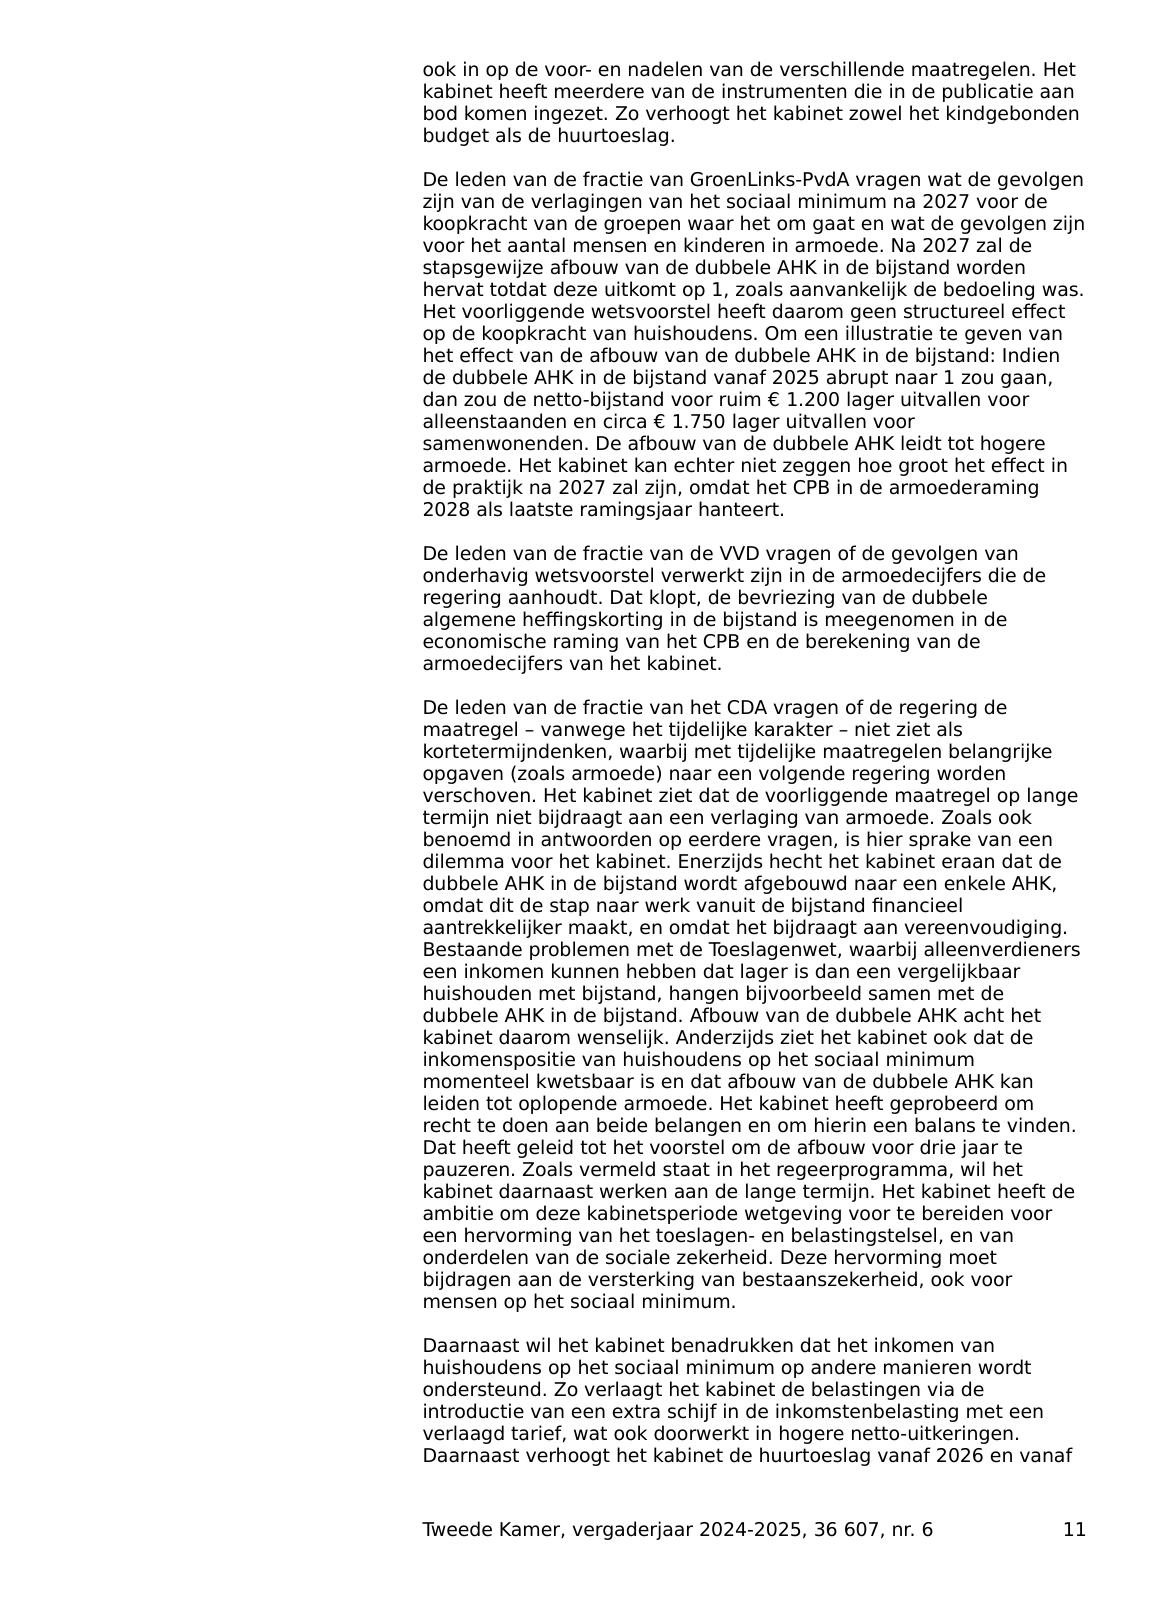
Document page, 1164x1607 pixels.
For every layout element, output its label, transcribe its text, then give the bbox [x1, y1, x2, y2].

text ook in op de voor- en nadelen van de verschillende maatregelen. Het kabinet heeft meerdere van de instrumenten die in de publicatie aan bod komen ingezet. Zo verhoogt het kabinet zowel het kindgebonden budget als de huurtoeslag. [422, 59, 1087, 147]
text Daarnaast wil het kabinet benadrukken dat het inkomen van huishoudens op het sociaal minimum op andere manieren wordt ondersteund. Zo verlaagt het kabinet de belastingen via de introductie van een extra schijf in de inkomstenbelasting met een verlaagd tarief, wat ook doorwerkt in hogere netto-uitkeringen. Daarnaast verhoogt het kabinet de huurtoeslag vanaf 2026 en vanaf [422, 1335, 1087, 1467]
text De leden van de fractie van het CDA vragen of de regering de maatregel – vanwege het tijdelijke karakter – niet ziet als kortetermijndenken, waarbij met tijdelijke maatregelen belangrijke opgaven (zoals armoede) naar een volgende regering worden verschoven. Het kabinet ziet dat de voorliggende maatregel op lange termijn niet bijdraagt aan een verlaging van armoede. Zoals ook benoemd in antwoorden op eerdere vragen, is hier sprake van een dilemma voor het kabinet. Enerzijds hecht het kabinet eraan dat de dubbele AHK in de bijstand wordt afgebouwd naar een enkele AHK, omdat dit de stap naar werk vanuit de bijstand financieel aantrekkelijker maakt, en omdat het bijdraagt aan vereenvoudiging. Bestaande problemen met de Toeslagenwet, waarbij alleenverdieners een inkomen kunnen hebben dat lager is dan een vergelijkbaar huishouden met bijstand, hangen bijvoorbeeld samen met de dubbele AHK in de bijstand. Afbouw van de dubbele AHK acht het kabinet daarom wenselijk. Anderzijds ziet het kabinet ook dat de inkomenspositie van huishoudens op het sociaal minimum momenteel kwetsbaar is en dat afbouw van de dubbele AHK kan leiden tot oplopende armoede. Het kabinet heeft geprobeerd om recht te doen aan beide belangen en om hierin een balans te vinden. Dat heeft geleid tot het voorstel om de afbouw voor drie jaar te pauzeren. Zoals vermeld staat in het regeerprogramma, wil het kabinet daarnaast werken aan de lange termijn. Het kabinet heeft de ambitie om deze kabinetsperiode wetgeving voor te bereiden voor een hervorming van het toeslagen- en belastingstelsel, en van onderdelen van de sociale zekerheid. Deze hervorming moet bijdragen aan de versterking van bestaanszekerheid, ook voor mensen op het sociaal minimum. [422, 697, 1087, 1312]
text De leden van de fractie van GroenLinks-PvdA vragen wat de gevolgen zijn van de verlagingen van het sociaal minimum na 2027 voor de koopkracht van de groepen waar het om gaat en wat de gevolgen zijn voor het aantal mensen en kinderen in armoede. Na 2027 zal de stapsgewijze afbouw van de dubbele AHK in de bijstand worden hervat totdat deze uitkomt op 1, zoals aanvankelijk de bedoeling was. Het voorliggende wetsvoorstel heeft daarom geen structureel effect op de koopkracht van huishoudens. Om een illustratie te geven van het effect van de afbouw van de dubbele AHK in de bijstand: Indien de dubbele AHK in de bijstand vanaf 2025 abrupt naar 1 zou gaan, dan zou de netto-bijstand voor ruim € 1.200 lager uitvallen voor alleenstaanden en circa € 1.750 lager uitvallen voor samenwonenden. De afbouw van de dubbele AHK leidt tot hogere armoede. Het kabinet kan echter niet zeggen hoe groot het effect in de praktijk na 2027 zal zijn, omdat het CPB in de armoederaming 2028 als laatste ramingsjaar hanteert. [422, 169, 1087, 521]
text De leden van de fractie van de VVD vragen of de gevolgen van onderhavig wetsvoorstel verwerkt zijn in de armoedecijfers die de regering aanhoudt. Dat klopt, de bevriezing van de dubbele algemene heffingskorting in de bijstand is meegenomen in de economische raming van het CPB en de berekening van de armoedecijfers van het kabinet. [422, 543, 1087, 675]
